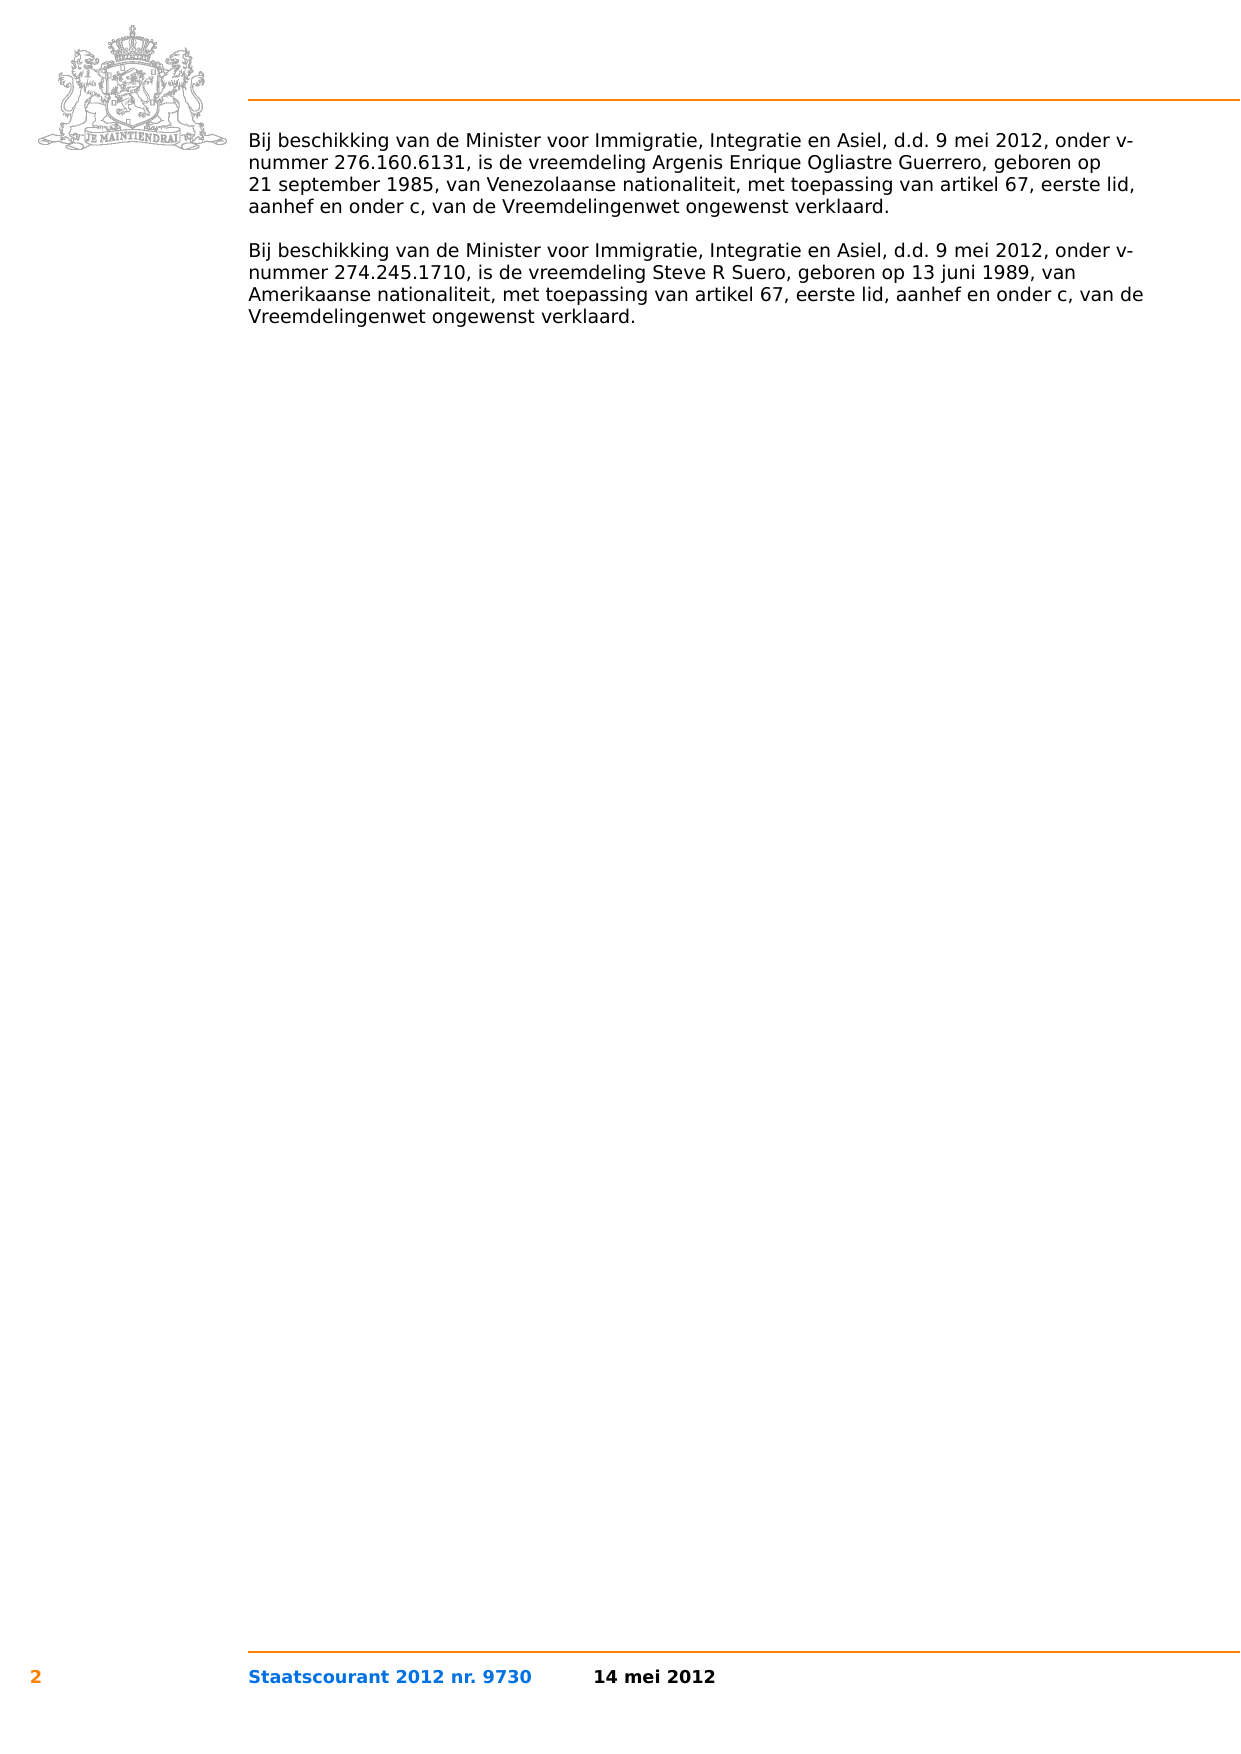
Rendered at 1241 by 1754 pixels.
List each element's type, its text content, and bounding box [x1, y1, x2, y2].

text Bij beschikking van de Minister voor Immigratie, Integratie en Asiel, d.d. 9 mei 2012, onder v-nummer 276.160.6131, is de vreemdeling Argenis Enrique Ogliastre Guerrero, geboren op 21 september 1985, van Venezolaanse nationaliteit, met toepassing van artikel 67, eerste lid, aanhef en onder c, van de Vreemdelingenwet ongewenst verklaard. [248, 130, 1163, 218]
text Bij beschikking van de Minister voor Immigratie, Integratie en Asiel, d.d. 9 mei 2012, onder v-nummer 274.245.1710, is de vreemdeling Steve R Suero, geboren op 13 juni 1989, van Amerikaanse nationaliteit, met toepassing van artikel 67, eerste lid, aanhef en onder c, van de Vreemdelingenwet ongewenst verklaard. [248, 240, 1163, 328]
picture [38, 25, 227, 150]
